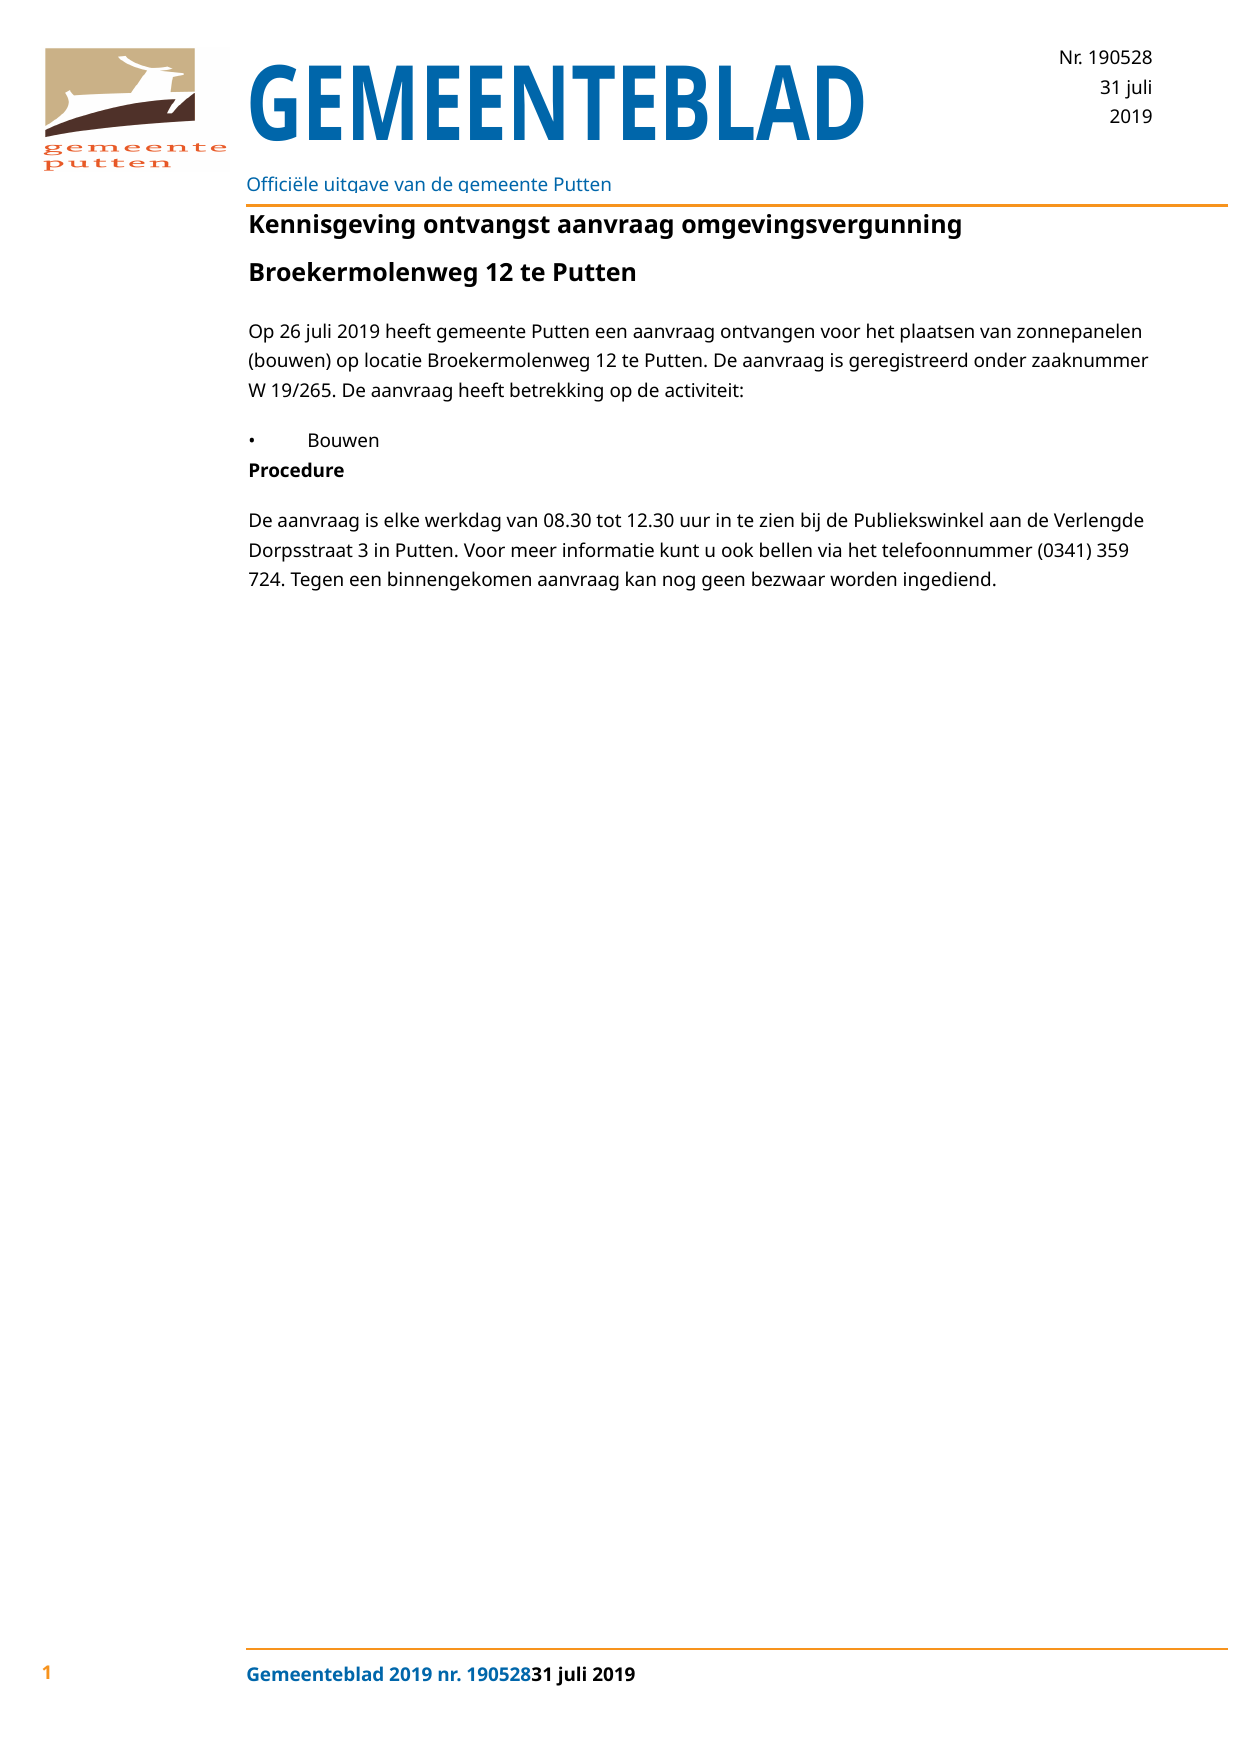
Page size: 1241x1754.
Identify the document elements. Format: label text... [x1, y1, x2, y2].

list Bouwen [248, 427, 1152, 453]
text De aanvraag is elke werkdag van 08.30 tot 12.30 uur in te zien bij de Publiekswinkel aan de Verlengde Dorpsstraat 3 in Putten. Voor meer informatie kunt u ook bellen via het telefoonnummer (0341) 359 724. Tegen een binnengekomen aanvraag kan nog geen bezwaar worden ingediend. [248, 507, 1152, 592]
text Kennisgeving ontvangst aanvraag omgevingsvergunning Broekermolenweg 12 te Putten [248, 207, 1152, 288]
picture [41, 47, 231, 172]
text Op 26 juli 2019 heeft gemeente Putten een aanvraag ontvangen voor het plaatsen van zonnepanelen (bouwen) op locatie Broekermolenweg 12 te Putten. De aanvraag is geregistreerd onder zaaknummer W 19/265. De aanvraag heeft betrekking op de activiteit: [248, 318, 1152, 403]
text Procedure [248, 457, 1152, 483]
